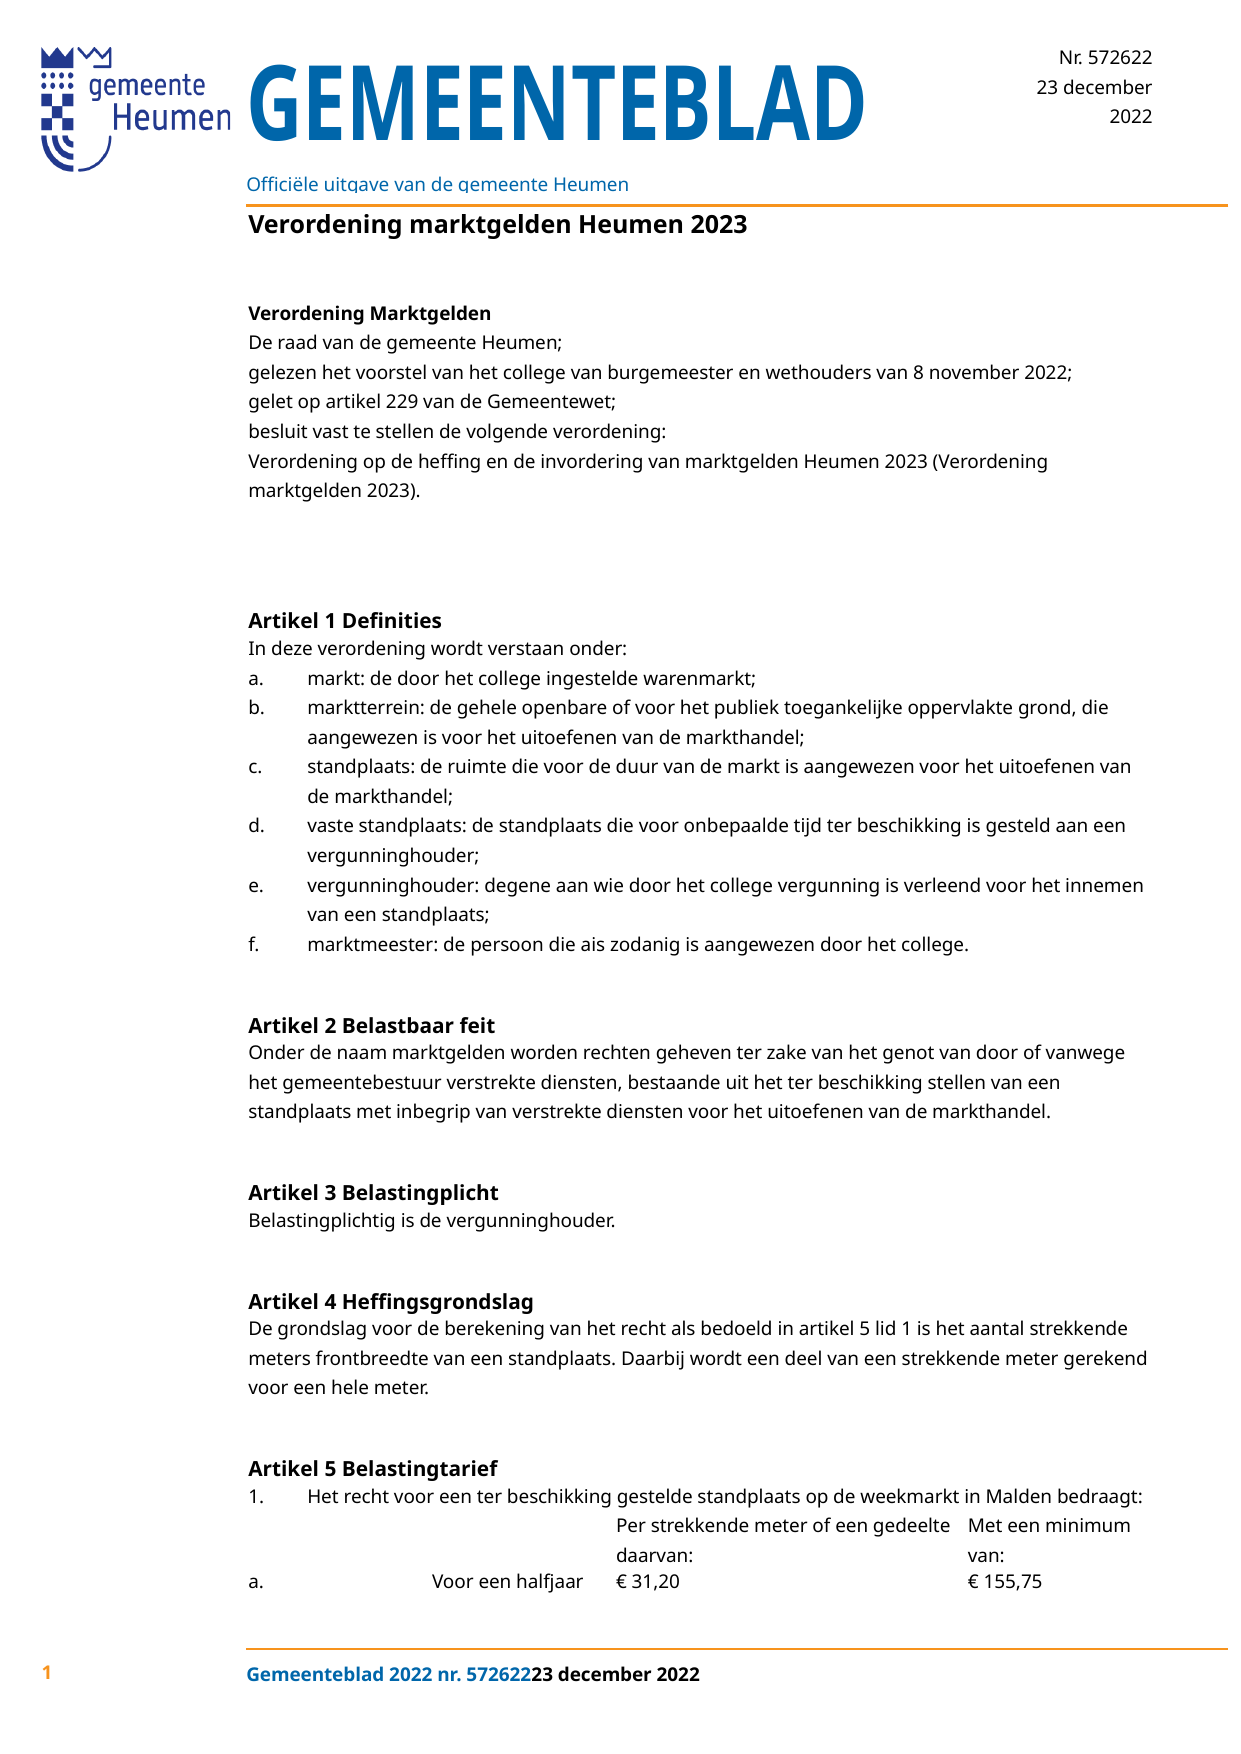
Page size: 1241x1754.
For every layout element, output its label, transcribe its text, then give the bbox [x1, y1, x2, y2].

picture [41, 47, 231, 172]
text gelet op artikel 229 van de Gemeentewet; [248, 389, 1152, 414]
table_header Met een minimum van: [968, 1513, 1152, 1568]
table_cell a. [248, 1568, 432, 1594]
list vaste standplaats: de standplaats die voor onbepaalde tijd ter beschikking is gesteld aan een vergunninghouder; [248, 813, 1152, 868]
list vergunninghouder: degene aan wie door het college vergunning is verleend voor het innemen van een standplaats; [248, 872, 1152, 927]
list marktmeester: de persoon die ais zodanig is aangewezen door het college. [248, 931, 1152, 957]
text besluit vast te stellen de volgende verordening: [248, 418, 1152, 444]
list Het recht voor een ter beschikking gestelde standplaats op de weekmarkt in Malden bedraagt: [248, 1483, 1152, 1509]
table_cell € 31,20 [616, 1568, 968, 1594]
table_cell € 155,75 [968, 1568, 1152, 1594]
text Artikel 2 Belastbaar feit [248, 1011, 1152, 1039]
text Artikel 4 Heffingsgrondslag [248, 1287, 1152, 1315]
text Verordening Marktgelden [248, 300, 1152, 326]
text Artikel 3 Belastingplicht [248, 1178, 1152, 1207]
list marktterrein: de gehele openbare of voor het publiek toegankelijke oppervlakte grond, die aangewezen is voor het uitoefenen van de markthandel; [248, 694, 1152, 749]
table_header [432, 1513, 616, 1568]
text Verordening marktgelden Heumen 2023 [248, 207, 1152, 241]
list markt: de door het college ingestelde warenmarkt; [248, 665, 1152, 690]
text Verordening op de heffing en de invordering van marktgelden Heumen 2023 (Verordening marktgelden 2023). [248, 448, 1152, 503]
text De grondslag voor de berekening van het recht als bedoeld in artikel 5 lid 1 is het aantal strekkende meters frontbreedte van een standplaats. Daarbij wordt een deel van een strekkende meter gerekend voor een hele meter. [248, 1315, 1152, 1400]
table_header [248, 1513, 432, 1568]
text Artikel 5 Belastingtarief [248, 1454, 1152, 1483]
text Belastingplichtig is de vergunninghouder. [248, 1207, 1152, 1233]
list standplaats: de ruimte die voor de duur van de markt is aangewezen voor het uitoefenen van de markthandel; [248, 753, 1152, 809]
table_cell Voor een halfjaar [432, 1568, 616, 1594]
text gelezen het voorstel van het college van burgemeester en wethouders van 8 november 2022; [248, 359, 1152, 385]
table_header Per strekkende meter of een gedeelte daarvan: [616, 1513, 968, 1568]
text Onder de naam marktgelden worden rechten geheven ter zake van het genot van door of vanwege het gemeentebestuur verstrekte diensten, bestaande uit het ter beschikking stellen van een standplaats met inbegrip van verstrekte diensten voor het uitoefenen van de markthandel. [248, 1039, 1152, 1124]
text Artikel 1 Definities [248, 607, 1152, 635]
text In deze verordening wordt verstaan onder: [248, 635, 1152, 661]
text De raad van de gemeente Heumen; [248, 329, 1152, 355]
